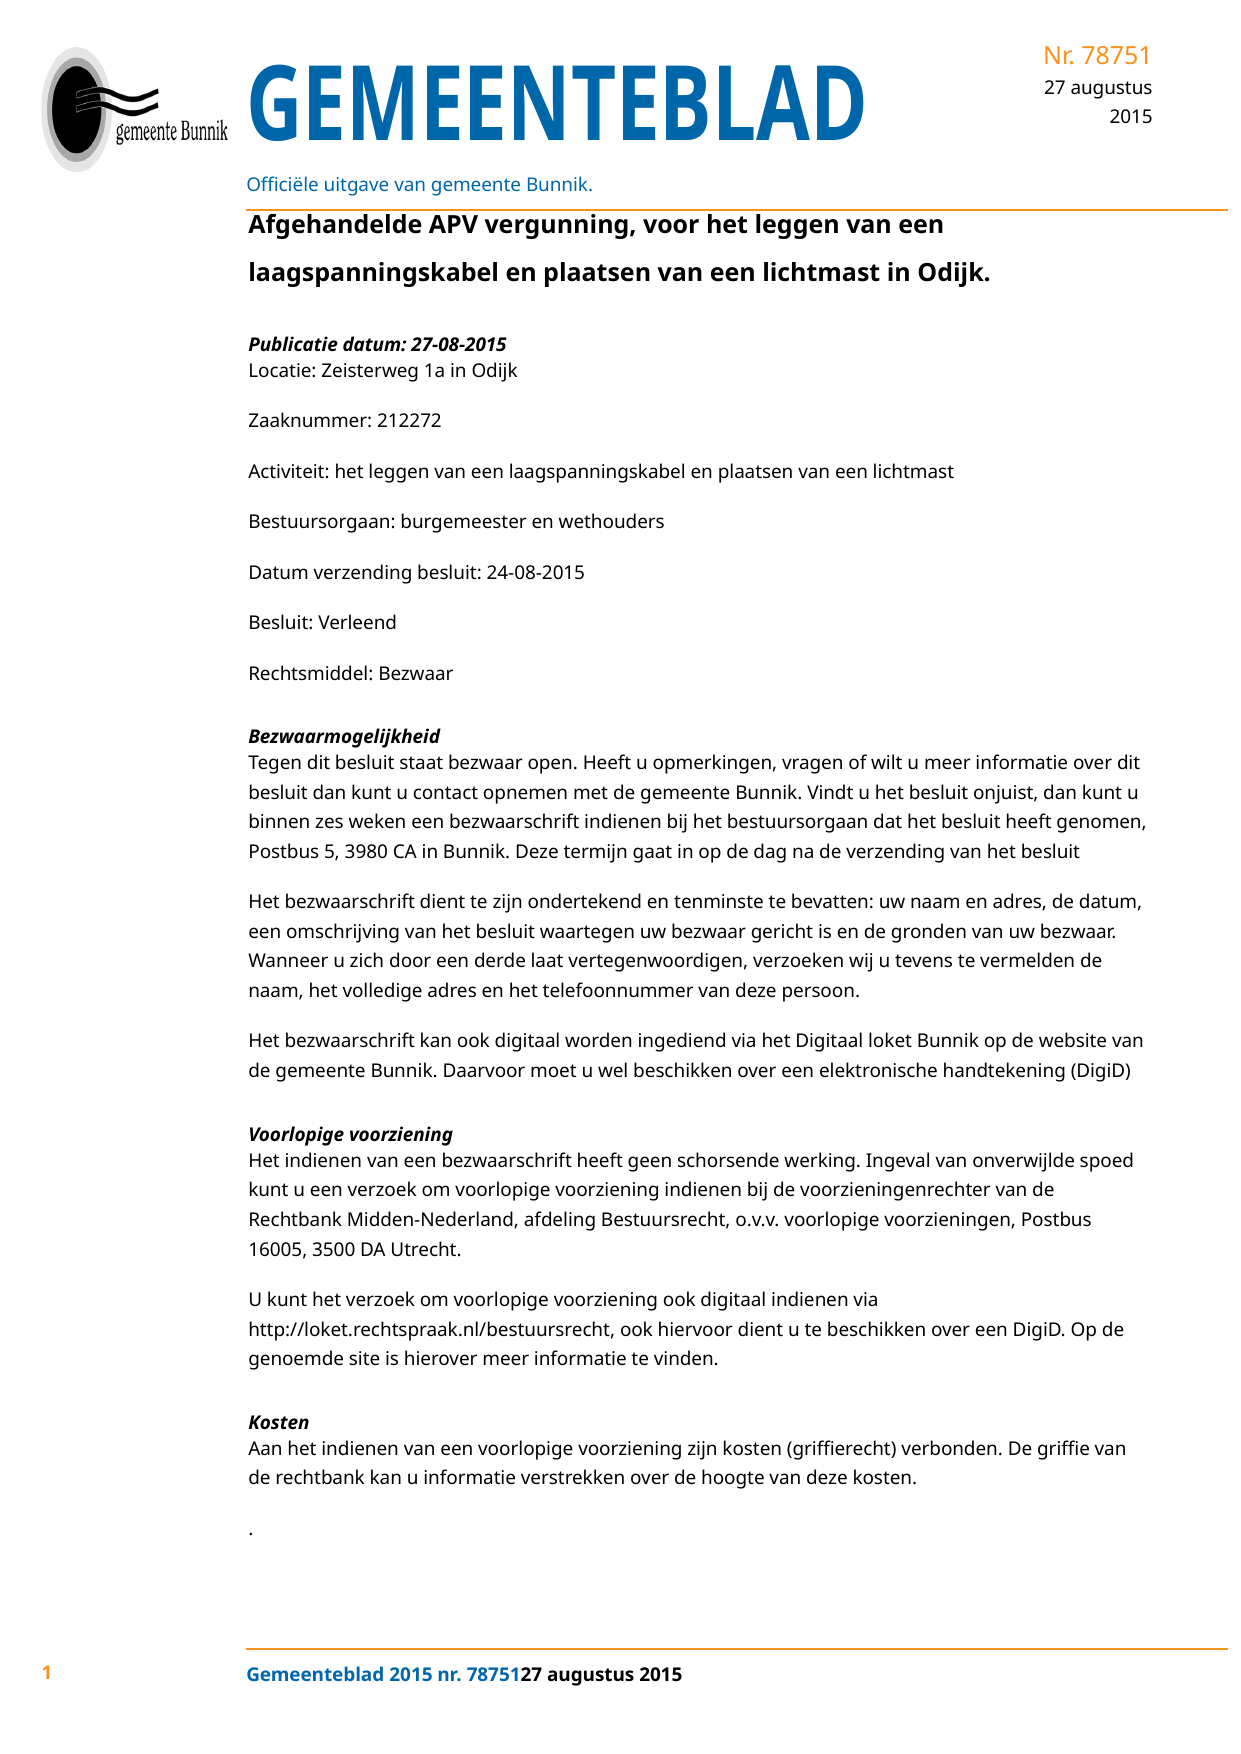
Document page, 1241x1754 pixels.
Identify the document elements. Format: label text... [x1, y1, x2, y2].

text Tegen dit besluit staat bezwaar open. Heeft u opmerkingen, vragen of wilt u meer informatie over dit besluit dan kunt u contact opnemen met de gemeente Bunnik. Vindt u het besluit onjuist, dan kunt u binnen zes weken een bezwaarschrift indienen bij het bestuursorgaan dat het besluit heeft genomen, Postbus 5, 3980 CA in Bunnik. Deze termijn gaat in op de dag na de verzending van het besluit [248, 749, 1152, 864]
text Afgehandelde APV vergunning, voor het leggen van een laagspanningskabel en plaatsen van een lichtmast in Odijk. [248, 211, 1152, 288]
text Aan het indienen van een voorlopige voorziening zijn kosten (griffierecht) verbonden. De griffie van de rechtbank kan u informatie verstrekken over de hoogte van deze kosten. [248, 1435, 1152, 1490]
text Het bezwaarschrift kan ook digitaal worden ingediend via het Digitaal loket Bunnik op de website van de gemeente Bunnik. Daarvoor moet u wel beschikken over een elektronische handtekening (DigiD) [248, 1028, 1152, 1083]
text Zaaknummer: 212272 [248, 408, 1152, 433]
text Locatie: Zeisterweg 1a in Odijk [248, 357, 1152, 383]
text Voorlopige voorziening [248, 1121, 1152, 1147]
text U kunt het verzoek om voorlopige voorziening ook digitaal indienen via http://loket.rechtspraak.nl/bestuursrecht, ook hiervoor dient u te beschikken over een DigiD. Op de genoemde site is hierover meer informatie te vinden. [248, 1286, 1152, 1371]
text . [248, 1515, 1152, 1541]
text Kosten [248, 1409, 1152, 1435]
text Publicatie datum: 27-08-2015 [248, 331, 1152, 357]
text Activiteit: het leggen van een laagspanningskabel en plaatsen van een lichtmast [248, 458, 1152, 484]
text Bezwaarmogelijkheid [248, 724, 1152, 749]
text Rechtsmiddel: Bezwaar [248, 660, 1152, 685]
text Datum verzending besluit: 24-08-2015 [248, 559, 1152, 584]
text Bestuursorgaan: burgemeester en wethouders [248, 508, 1152, 534]
text Het bezwaarschrift dient te zijn ondertekend en tenminste te bevatten: uw naam en adres, de datum, een omschrijving van het besluit waartegen uw bezwaar gericht is en de gronden van uw bezwaar. Wanneer u zich door een derde laat vertegenwoordigen, verzoeken wij u tevens te vermelden de naam, het volledige adres en het telefoonnummer van deze persoon. [248, 888, 1152, 1003]
text Besluit: Verleend [248, 609, 1152, 635]
picture [41, 47, 231, 172]
text Het indienen van een bezwaarschrift heeft geen schorsende werking. Ingeval van onverwijlde spoed kunt u een verzoek om voorlopige voorziening indienen bij de voorzieningenrechter van de Rechtbank Midden-Nederland, afdeling Bestuursrecht, o.v.v. voorlopige voorzieningen, Postbus 16005, 3500 DA Utrecht. [248, 1147, 1152, 1261]
